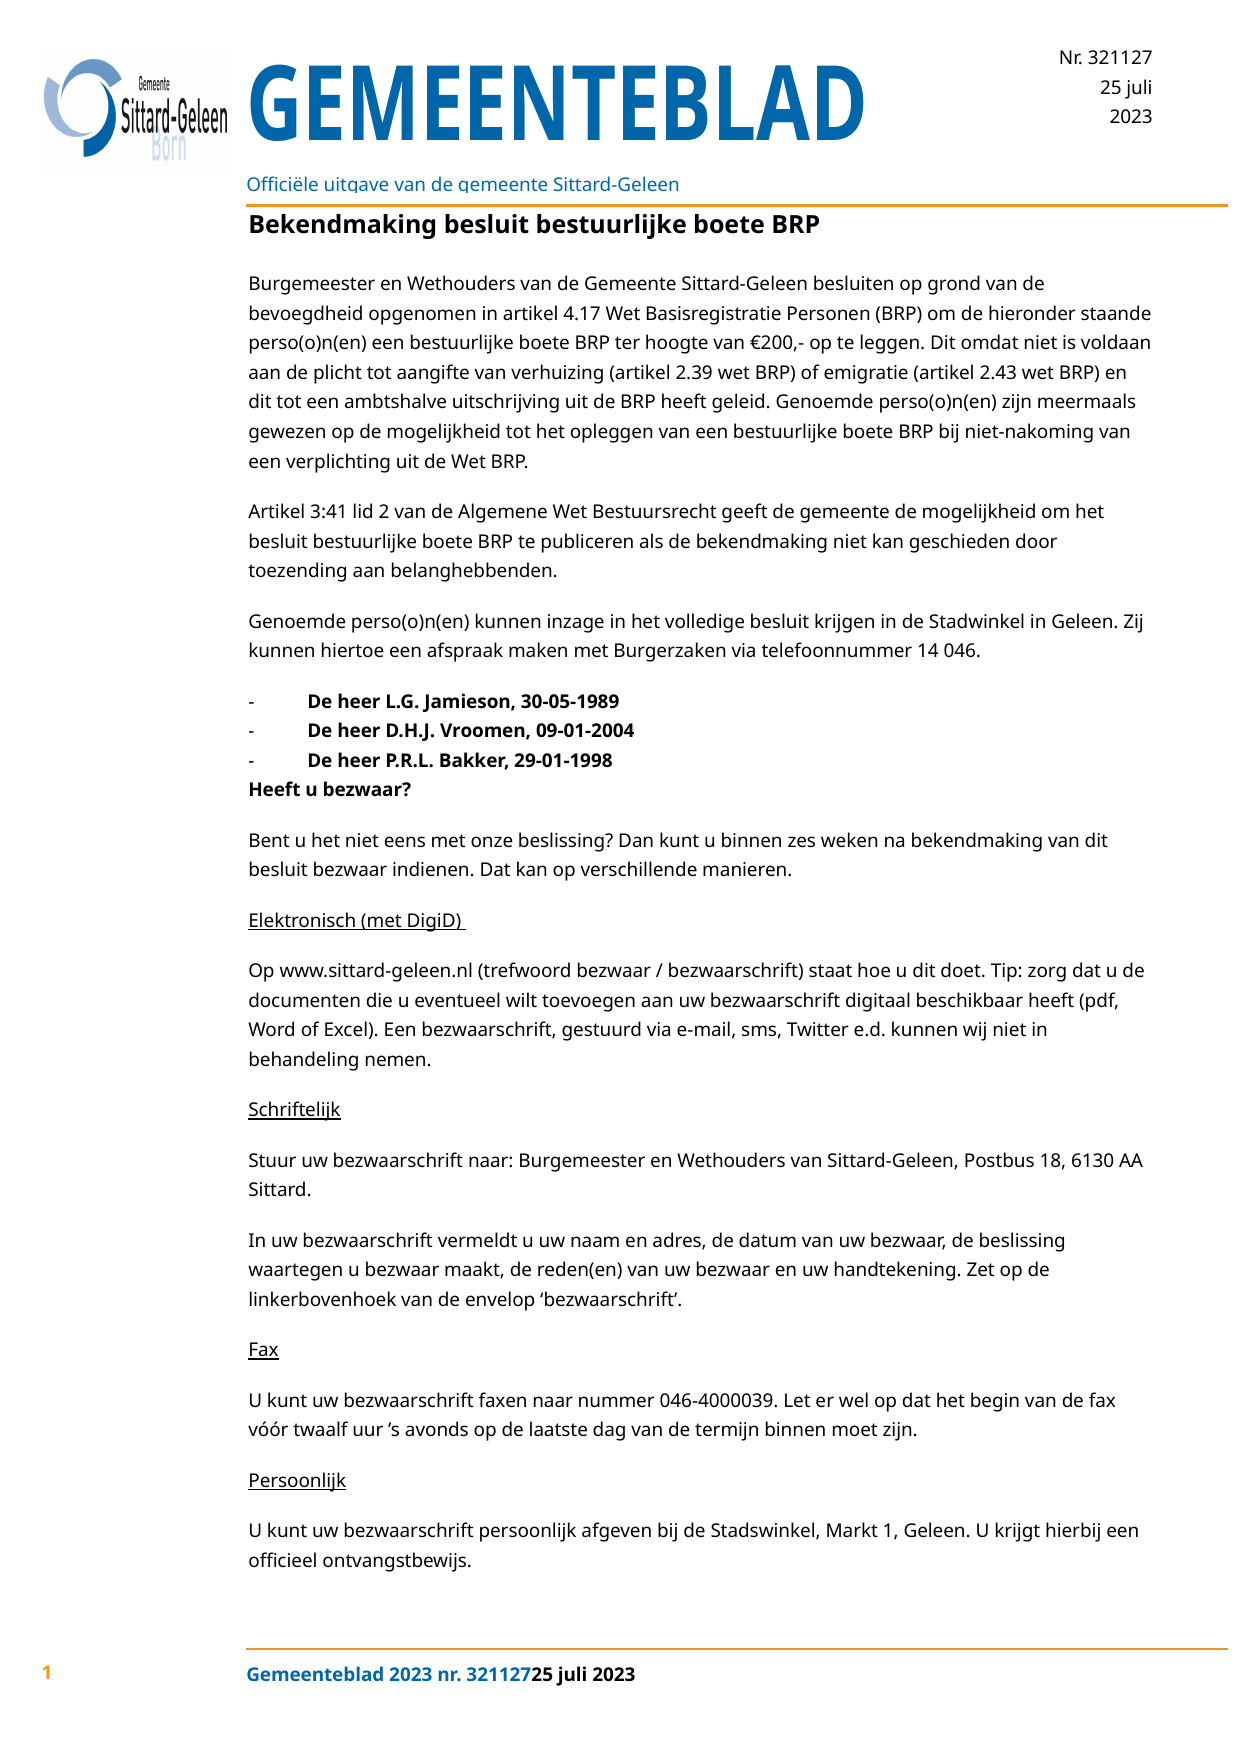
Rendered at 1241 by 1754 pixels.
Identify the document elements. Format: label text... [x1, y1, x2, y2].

text Bent u het niet eens met onze beslissing? Dan kunt u binnen zes weken na bekendmaking van dit besluit bezwaar indienen. Dat kan op verschillende manieren. [248, 827, 1152, 882]
text Heeft u bezwaar? [248, 777, 1152, 802]
list De heer L.G. Jamieson, 30-05-1989 [248, 688, 1152, 713]
text Artikel 3:41 lid 2 van de Algemene Wet Bestuursrecht geeft de gemeente de mogelijkheid om het besluit bestuurlijke boete BRP te publiceren als de bekendmaking niet kan geschieden door toezending aan belanghebbenden. [248, 498, 1152, 583]
text Genoemde perso(o)n(en) kunnen inzage in het volledige besluit krijgen in de Stadwinkel in Geleen. Zij kunnen hiertoe een afspraak maken met Burgerzaken via telefoonnummer 14 046. [248, 608, 1152, 663]
text Bekendmaking besluit bestuurlijke boete BRP [248, 207, 1152, 241]
text U kunt uw bezwaarschrift persoonlijk afgeven bij de Stadswinkel, Markt 1, Geleen. U krijgt hierbij een officieel ontvangstbewijs. [248, 1517, 1152, 1573]
text Persoonlijk [248, 1467, 1152, 1493]
text In uw bezwaarschrift vermeldt u uw naam en adres, de datum van uw bezwaar, de beslissing waartegen u bezwaar maakt, de reden(en) van uw bezwaar en uw handtekening. Zet op de linkerbovenhoek van de envelop ‘bezwaarschrift’. [248, 1227, 1152, 1312]
list De heer P.R.L. Bakker, 29-01-1998 [248, 747, 1152, 773]
text Op www.sittard-geleen.nl (trefwoord bezwaar / bezwaarschrift) staat hoe u dit doet. Tip: zorg dat u de documenten die u eventueel wilt toevoegen aan uw bezwaarschrift digitaal beschikbaar heeft (pdf, Word of Excel). Een bezwaarschrift, gestuurd via e-mail, sms, Twitter e.d. kunnen wij niet in behandeling nemen. [248, 957, 1152, 1072]
text Elektronisch (met DigiD) [248, 907, 1152, 933]
text U kunt uw bezwaarschrift faxen naar nummer 046-4000039. Let er wel op dat het begin van de fax vóór twaalf uur ’s avonds op de laatste dag van de termijn binnen moet zijn. [248, 1387, 1152, 1442]
list De heer D.H.J. Vroomen, 09-01-2004 [248, 717, 1152, 743]
text Burgemeester en Wethouders van de Gemeente Sittard-Geleen besluiten op grond van de bevoegdheid opgenomen in artikel 4.17 Wet Basisregistratie Personen (BRP) om de hieronder staande perso(o)n(en) een bestuurlijke boete BRP ter hoogte van €200,- op te leggen. Dit omdat niet is voldaan aan de plicht tot aangifte van verhuizing (artikel 2.39 wet BRP) of emigratie (artikel 2.43 wet BRP) en dit tot een ambtshalve uitschrijving uit de BRP heeft geleid. Genoemde perso(o)n(en) zijn meermaals gewezen op de mogelijkheid tot het opleggen van een bestuurlijke boete BRP bij niet-nakoming van een verplichting uit de Wet BRP. [248, 270, 1152, 473]
text Fax [248, 1337, 1152, 1362]
text Schriftelijk [248, 1097, 1152, 1122]
picture [41, 47, 231, 172]
text Stuur uw bezwaarschrift naar: Burgemeester en Wethouders van Sittard-Geleen, Postbus 18, 6130 AA Sittard. [248, 1147, 1152, 1202]
